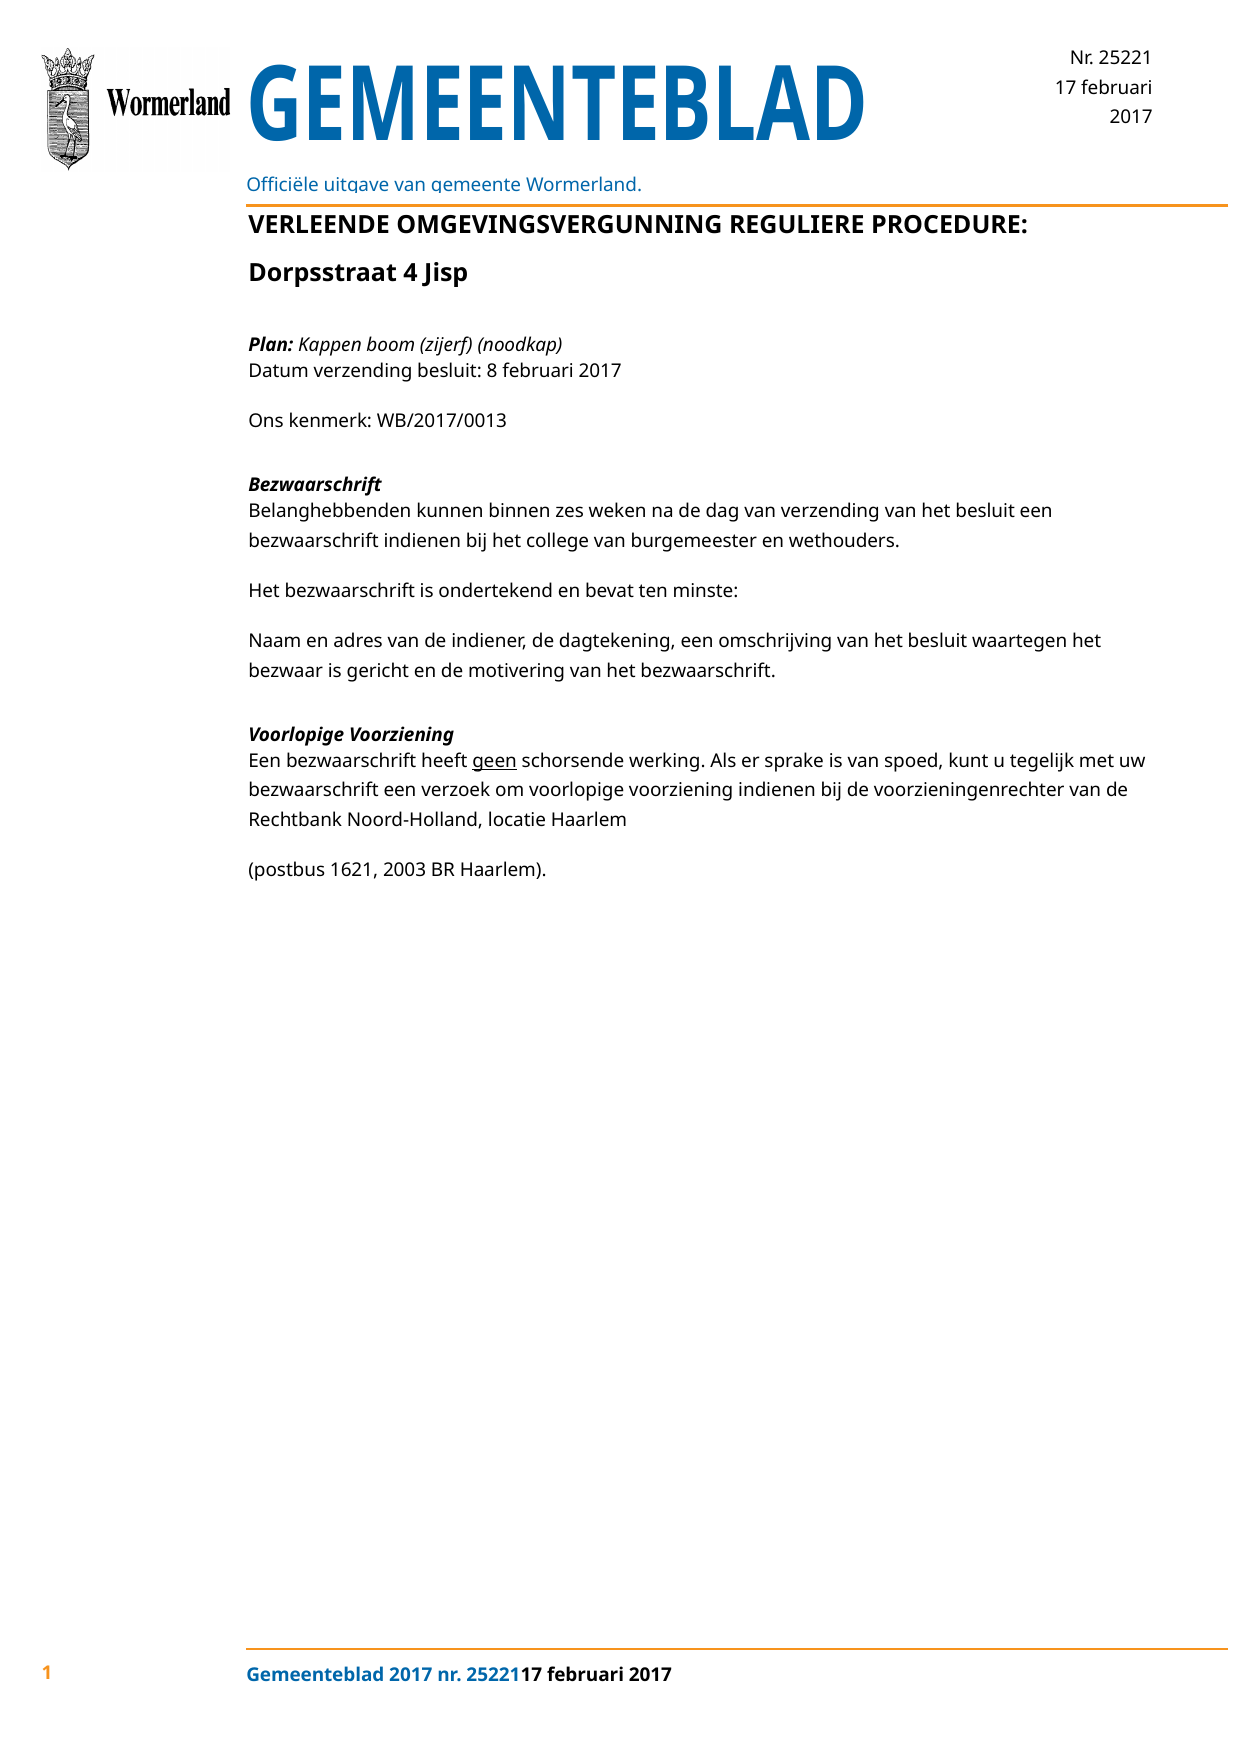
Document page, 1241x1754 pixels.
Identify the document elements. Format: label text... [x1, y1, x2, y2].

text Belanghebbenden kunnen binnen zes weken na de dag van verzending van het besluit een bezwaarschrift indienen bij het college van burgemeester en wethouders. [248, 497, 1152, 553]
text Een bezwaarschrift heeft geen schorsende werking. Als er sprake is van spoed, kunt u tegelijk met uw bezwaarschrift een verzoek om voorlopige voorziening indienen bij de voorzieningenrechter van de Rechtbank Noord-Holland, locatie Haarlem [248, 747, 1152, 832]
picture [41, 47, 231, 172]
text VERLEENDE OMGEVINGSVERGUNNING REGULIERE PROCEDURE: Dorpsstraat 4 Jisp [248, 207, 1152, 288]
text Bezwaarschrift [248, 472, 1152, 497]
text Plan: Kappen boom (zijerf) (noodkap) [248, 331, 1152, 357]
text Datum verzending besluit: 8 februari 2017 [248, 357, 1152, 383]
text (postbus 1621, 2003 BR Haarlem). [248, 857, 1152, 882]
text Ons kenmerk: WB/2017/0013 [248, 408, 1152, 433]
text Het bezwaarschrift is ondertekend en bevat ten minste: [248, 577, 1152, 603]
text Voorlopige Voorziening [248, 721, 1152, 747]
text Naam en adres van de indiener, de dagtekening, een omschrijving van het besluit waartegen het bezwaar is gericht en de motivering van het bezwaarschrift. [248, 628, 1152, 683]
